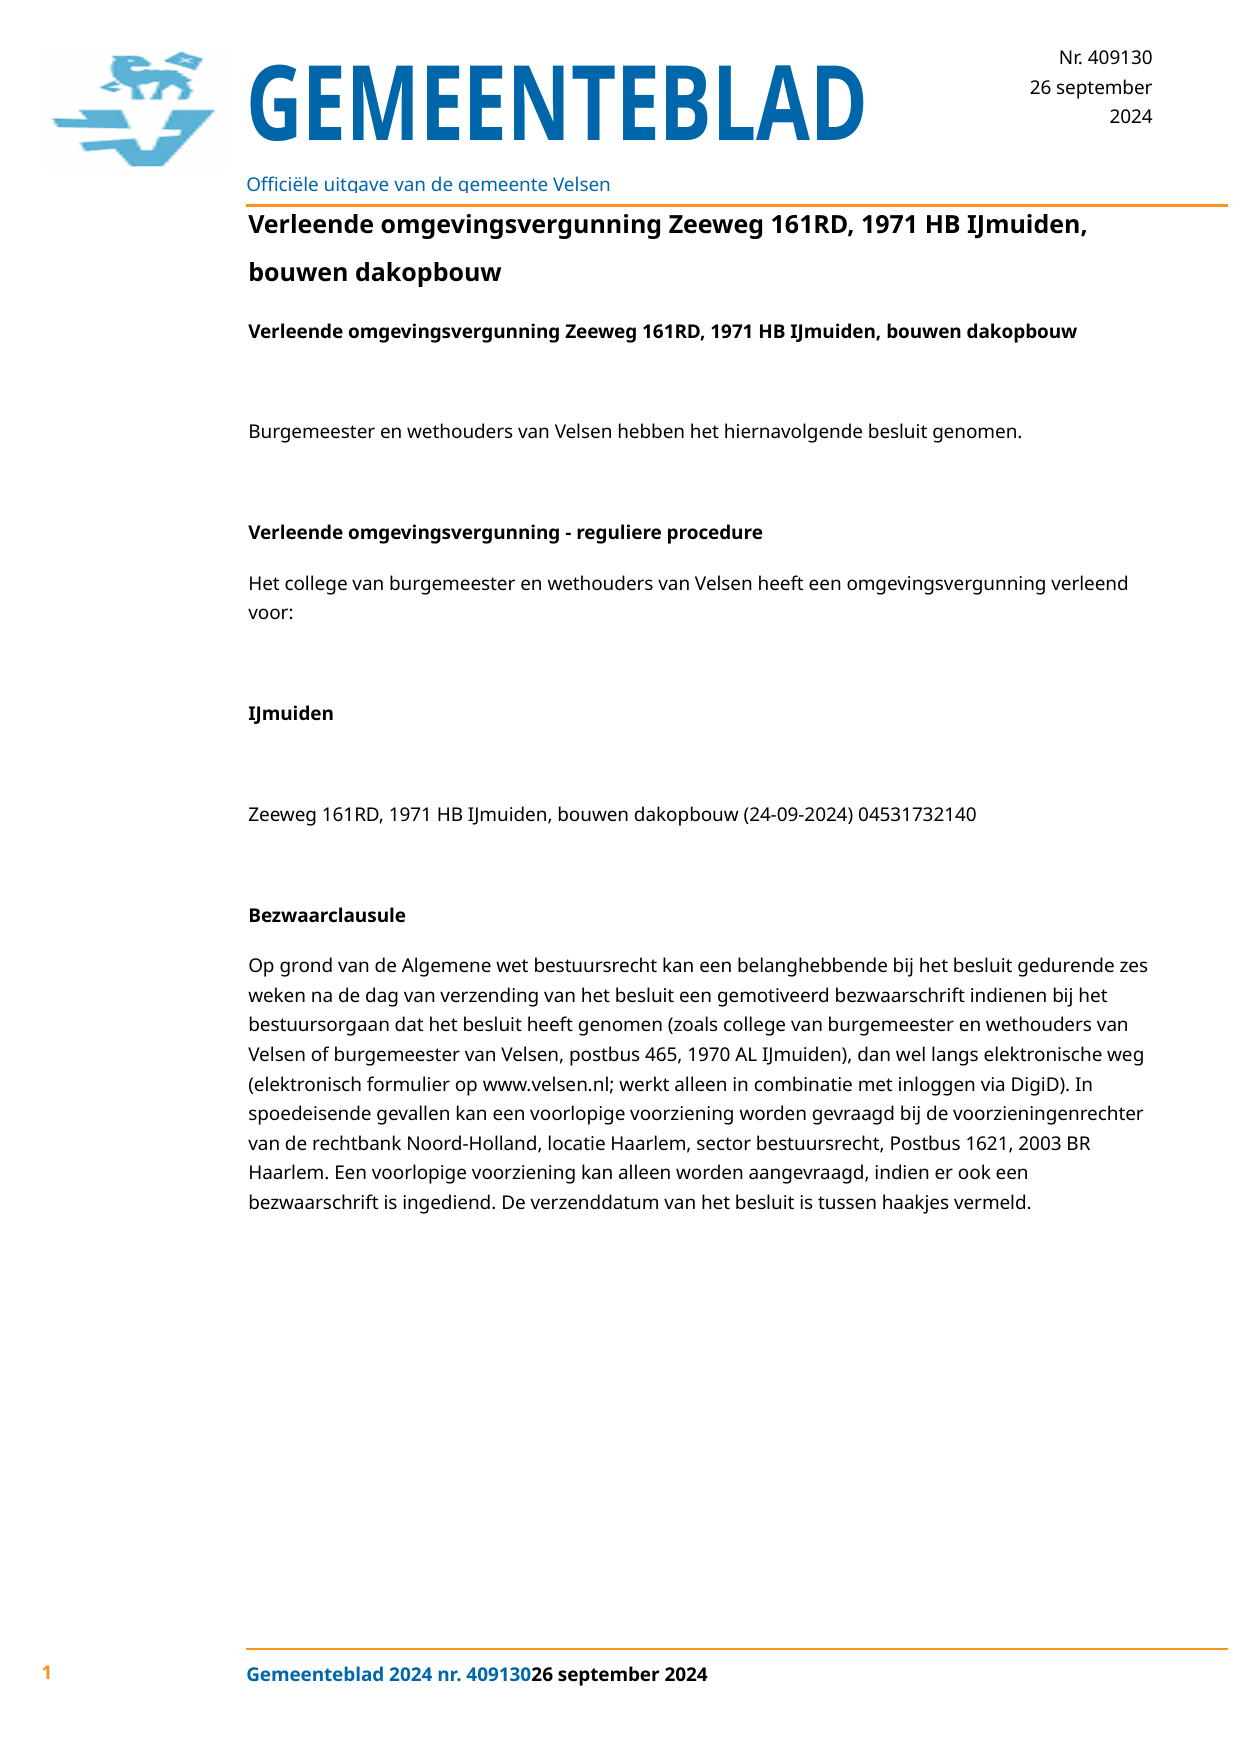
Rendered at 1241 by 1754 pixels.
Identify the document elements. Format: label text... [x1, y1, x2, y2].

text Verleende omgevingsvergunning Zeeweg 161RD, 1971 HB IJmuiden, bouwen dakopbouw [248, 207, 1152, 288]
picture [41, 47, 231, 172]
text Het college van burgemeester en wethouders van Velsen heeft een omgevingsvergunning verleend voor: [248, 570, 1152, 625]
text Bezwaarclausule [248, 902, 1152, 928]
text Zeeweg 161RD, 1971 HB IJmuiden, bouwen dakopbouw (24-09-2024) 04531732140 [248, 801, 1152, 827]
text IJmuiden [248, 700, 1152, 726]
text Verleende omgevingsvergunning - reguliere procedure [248, 519, 1152, 545]
text Verleende omgevingsvergunning Zeeweg 161RD, 1971 HB IJmuiden, bouwen dakopbouw [248, 318, 1152, 344]
text Burgemeester en wethouders van Velsen hebben het hiernavolgende besluit genomen. [248, 419, 1152, 444]
text Op grond van de Algemene wet bestuursrecht kan een belanghebbende bij het besluit gedurende zes weken na de dag van verzending van het besluit een gemotiveerd bezwaarschrift indienen bij het bestuursorgaan dat het besluit heeft genomen (zoals college van burgemeester en wethouders van Velsen of burgemeester van Velsen, postbus 465, 1970 AL IJmuiden), dan wel langs elektronische weg (elektronisch formulier op www.velsen.nl; werkt alleen in combinatie met inloggen via DigiD). In spoedeisende gevallen kan een voorlopige voorziening worden gevraagd bij de voorzieningenrechter van de rechtbank Noord-Holland, locatie Haarlem, sector bestuursrecht, Postbus 1621, 2003 BR Haarlem. Een voorlopige voorziening kan alleen worden aangevraagd, indien er ook een bezwaarschrift is ingediend. De verzenddatum van het besluit is tussen haakjes vermeld. [248, 952, 1152, 1215]
